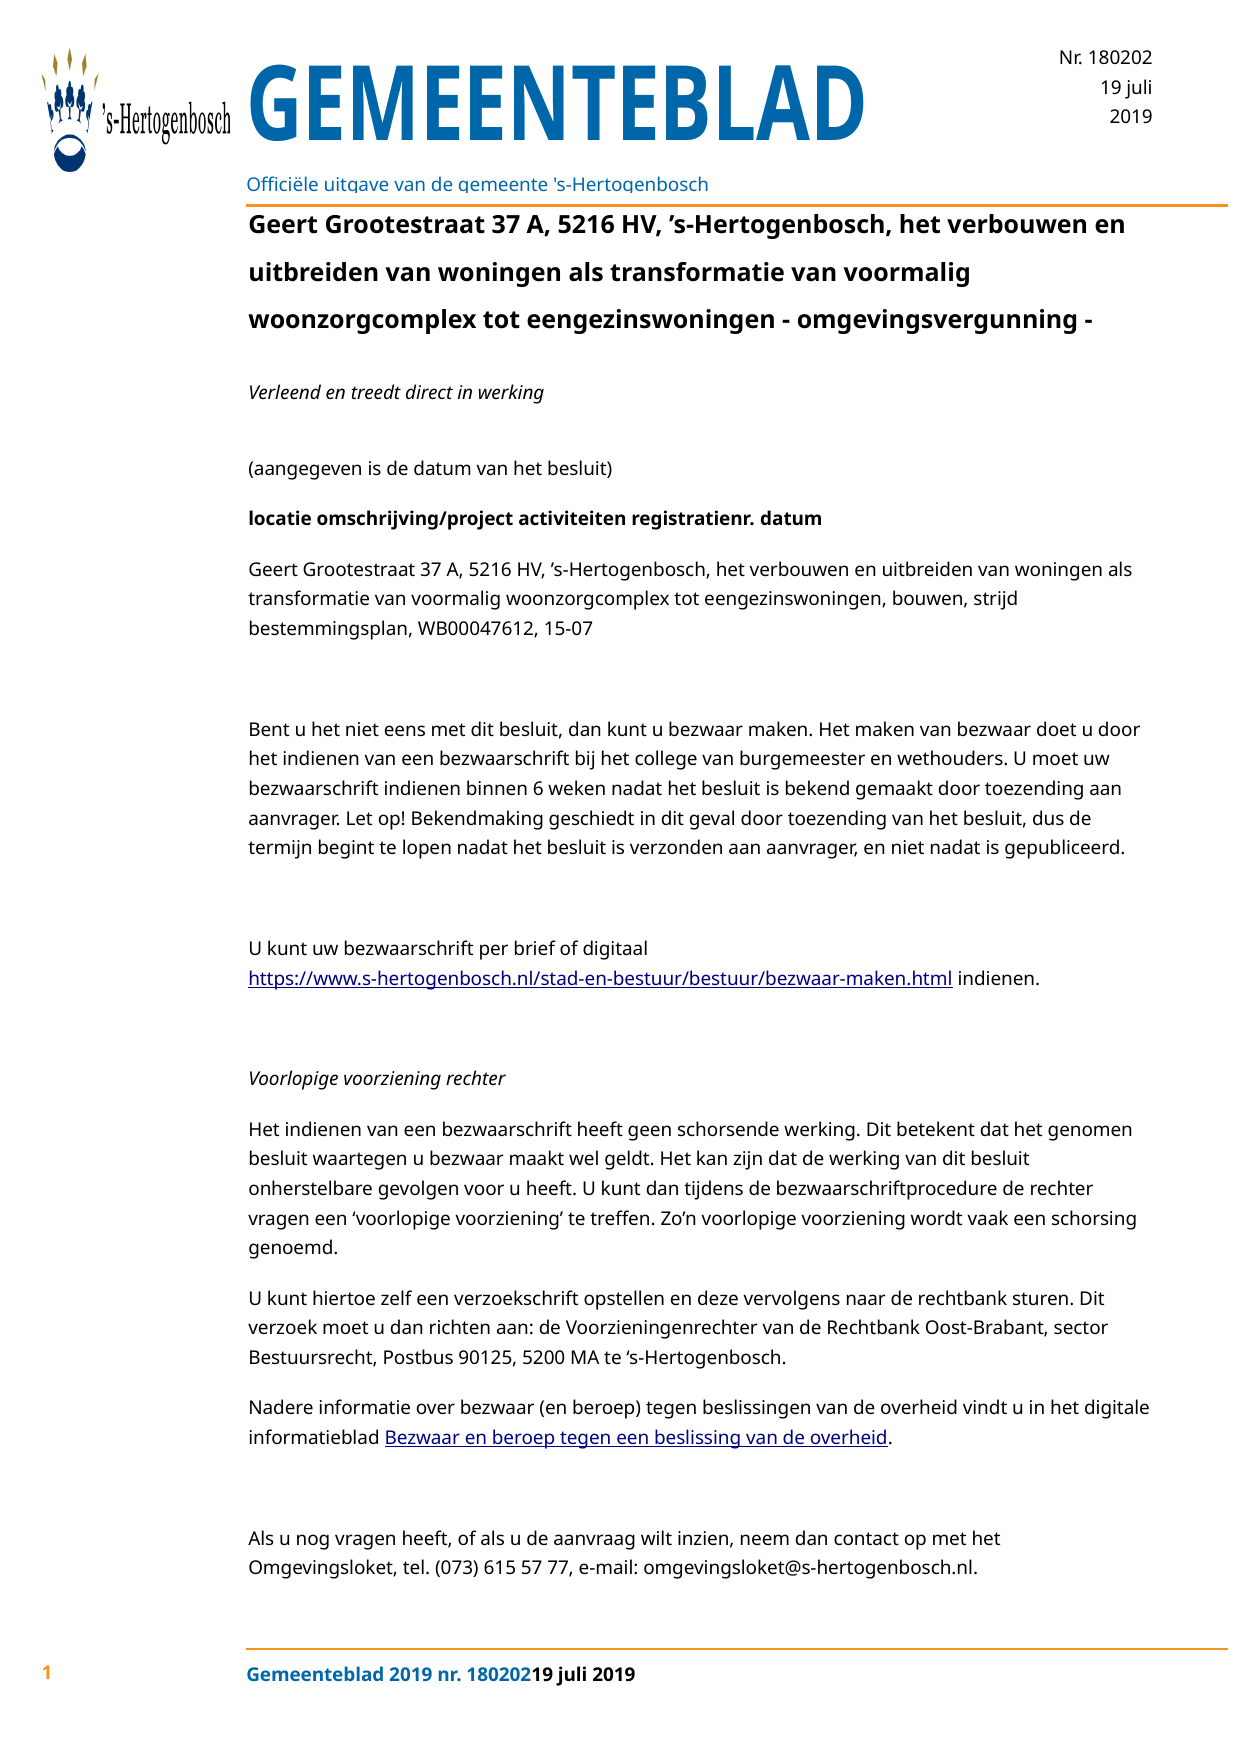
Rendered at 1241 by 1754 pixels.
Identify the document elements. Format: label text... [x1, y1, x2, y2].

text Het indienen van een bezwaarschrift heeft geen schorsende werking. Dit betekent dat het genomen besluit waartegen u bezwaar maakt wel geldt. Het kan zijn dat de werking van dit besluit onherstelbare gevolgen voor u heeft. U kunt dan tijdens de bezwaarschriftprocedure de rechter vragen een ‘voorlopige voorziening’ te treffen. Zo’n voorlopige voorziening wordt vaak een schorsing genoemd. [248, 1116, 1152, 1260]
text Voorlopige voorziening rechter [248, 1066, 1152, 1091]
text Verleend en treedt direct in werking [248, 379, 1152, 405]
text Bent u het niet eens met dit besluit, dan kunt u bezwaar maken. Het maken van bezwaar doet u door het indienen van een bezwaarschrift bij het college van burgemeester en wethouders. U moet uw bezwaarschrift indienen binnen 6 weken nadat het besluit is bekend gemaakt door toezending aan aanvrager. Let op! Bekendmaking geschiedt in dit geval door toezending van het besluit, dus de termijn begint te lopen nadat het besluit is verzonden aan aanvrager, en niet nadat is gepubliceerd. [248, 716, 1152, 860]
text (aangegeven is de datum van het besluit) [248, 455, 1152, 481]
text locatie omschrijving/project activiteiten registratienr. datum [248, 506, 1152, 531]
picture [41, 47, 231, 172]
text U kunt uw bezwaarschrift per brief of digitaal https://www.s-hertogenbosch.nl/stad-en-bestuur/bestuur/bezwaar-maken.html indienen. [248, 935, 1152, 991]
text U kunt hiertoe zelf een verzoekschrift opstellen en deze vervolgens naar de rechtbank sturen. Dit verzoek moet u dan richten aan: de Voorzieningenrechter van de Rechtbank Oost-Brabant, sector Bestuursrecht, Postbus 90125, 5200 MA te ‘s-Hertogenbosch. [248, 1285, 1152, 1370]
text Geert Grootestraat 37 A, 5216 HV, ’s-Hertogenbosch, het verbouwen en uitbreiden van woningen als transformatie van voormalig woonzorgcomplex tot eengezinswoningen - omgevingsvergunning - [248, 207, 1152, 336]
text Nadere informatie over bezwaar (en beroep) tegen beslissingen van de overheid vindt u in het digitale informatieblad Bezwaar en beroep tegen een beslissing van de overheid. [248, 1394, 1152, 1450]
text Geert Grootestraat 37 A, 5216 HV, ’s-Hertogenbosch, het verbouwen en uitbreiden van woningen als transformatie van voormalig woonzorgcomplex tot eengezinswoningen, bouwen, strijd bestemmingsplan, WB00047612, 15-07 [248, 556, 1152, 641]
text Als u nog vragen heeft, of als u de aanvraag wilt inzien, neem dan contact op met het Omgevingsloket, tel. (073) 615 57 77, e-mail: omgevingsloket@s-hertogenbosch.nl. [248, 1525, 1152, 1580]
